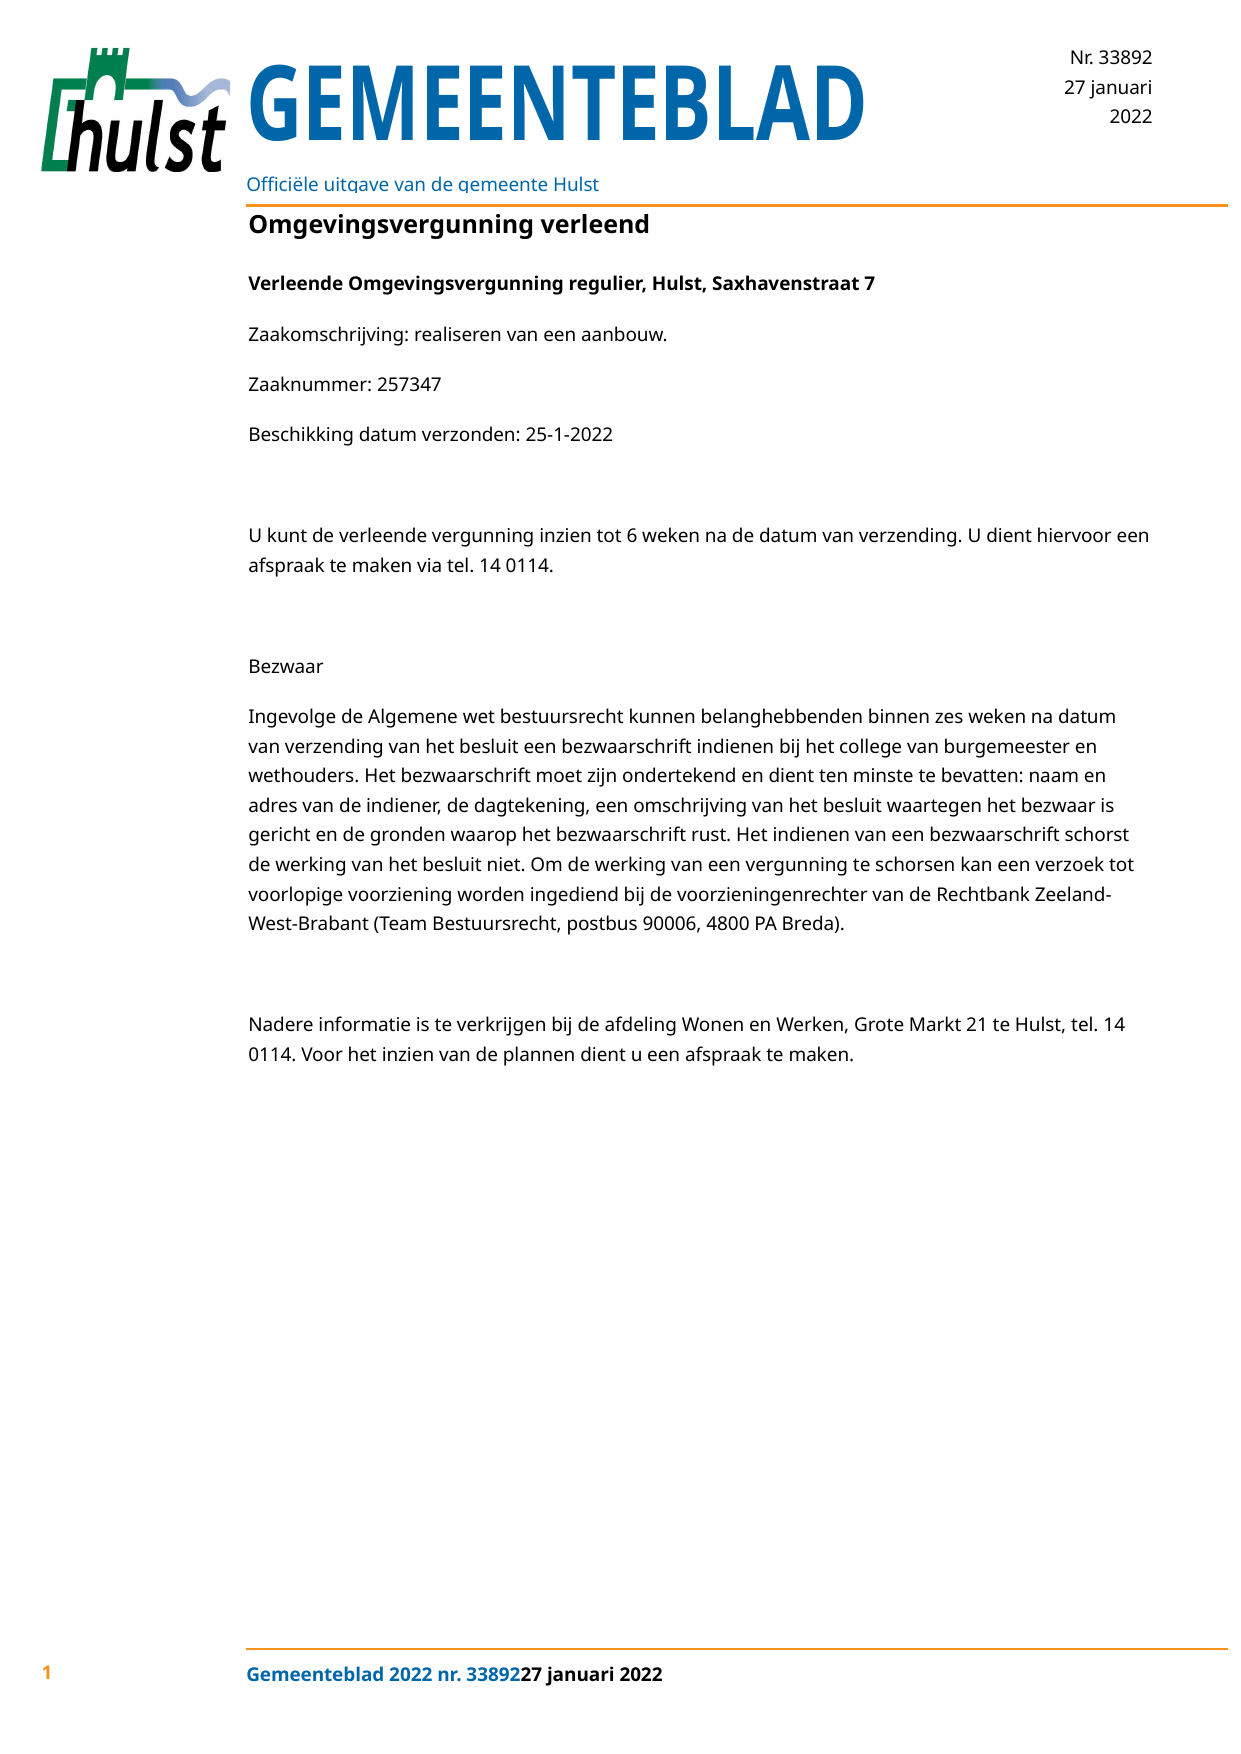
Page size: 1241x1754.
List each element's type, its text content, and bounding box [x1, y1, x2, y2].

text Zaaknummer: 257347 [248, 371, 1152, 397]
text Ingevolge de Algemene wet bestuursrecht kunnen belanghebbenden binnen zes weken na datum van verzending van het besluit een bezwaarschrift indienen bij het college van burgemeester en wethouders. Het bezwaarschrift moet zijn ondertekend en dient ten minste te bevatten: naam en adres van de indiener, de dagtekening, een omschrijving van het besluit waartegen het bezwaar is gericht en de gronden waarop het bezwaarschrift rust. Het indienen van een bezwaarschrift schorst de werking van het besluit niet. Om de werking van een vergunning te schorsen kan een verzoek tot voorlopige voorziening worden ingediend bij de voorzieningenrechter van de Rechtbank Zeeland-West-Brabant (Team Bestuursrecht, postbus 90006, 4800 PA Breda). [248, 703, 1152, 936]
text Beschikking datum verzonden: 25-1-2022 [248, 422, 1152, 447]
text Bezwaar [248, 653, 1152, 678]
text U kunt de verleende vergunning inzien tot 6 weken na de datum van verzending. U dient hiervoor een afspraak te maken via tel. 14 0114. [248, 522, 1152, 578]
text Omgevingsvergunning verleend [248, 207, 1152, 241]
picture [41, 47, 231, 172]
text Verleende Omgevingsvergunning regulier, Hulst, Saxhavenstraat 7 [248, 270, 1152, 296]
text Nadere informatie is te verkrijgen bij de afdeling Wonen en Werken, Grote Markt 21 te Hulst, tel. 14 0114. Voor het inzien van de plannen dient u een afspraak te maken. [248, 1011, 1152, 1066]
text Zaakomschrijving: realiseren van een aanbouw. [248, 321, 1152, 346]
